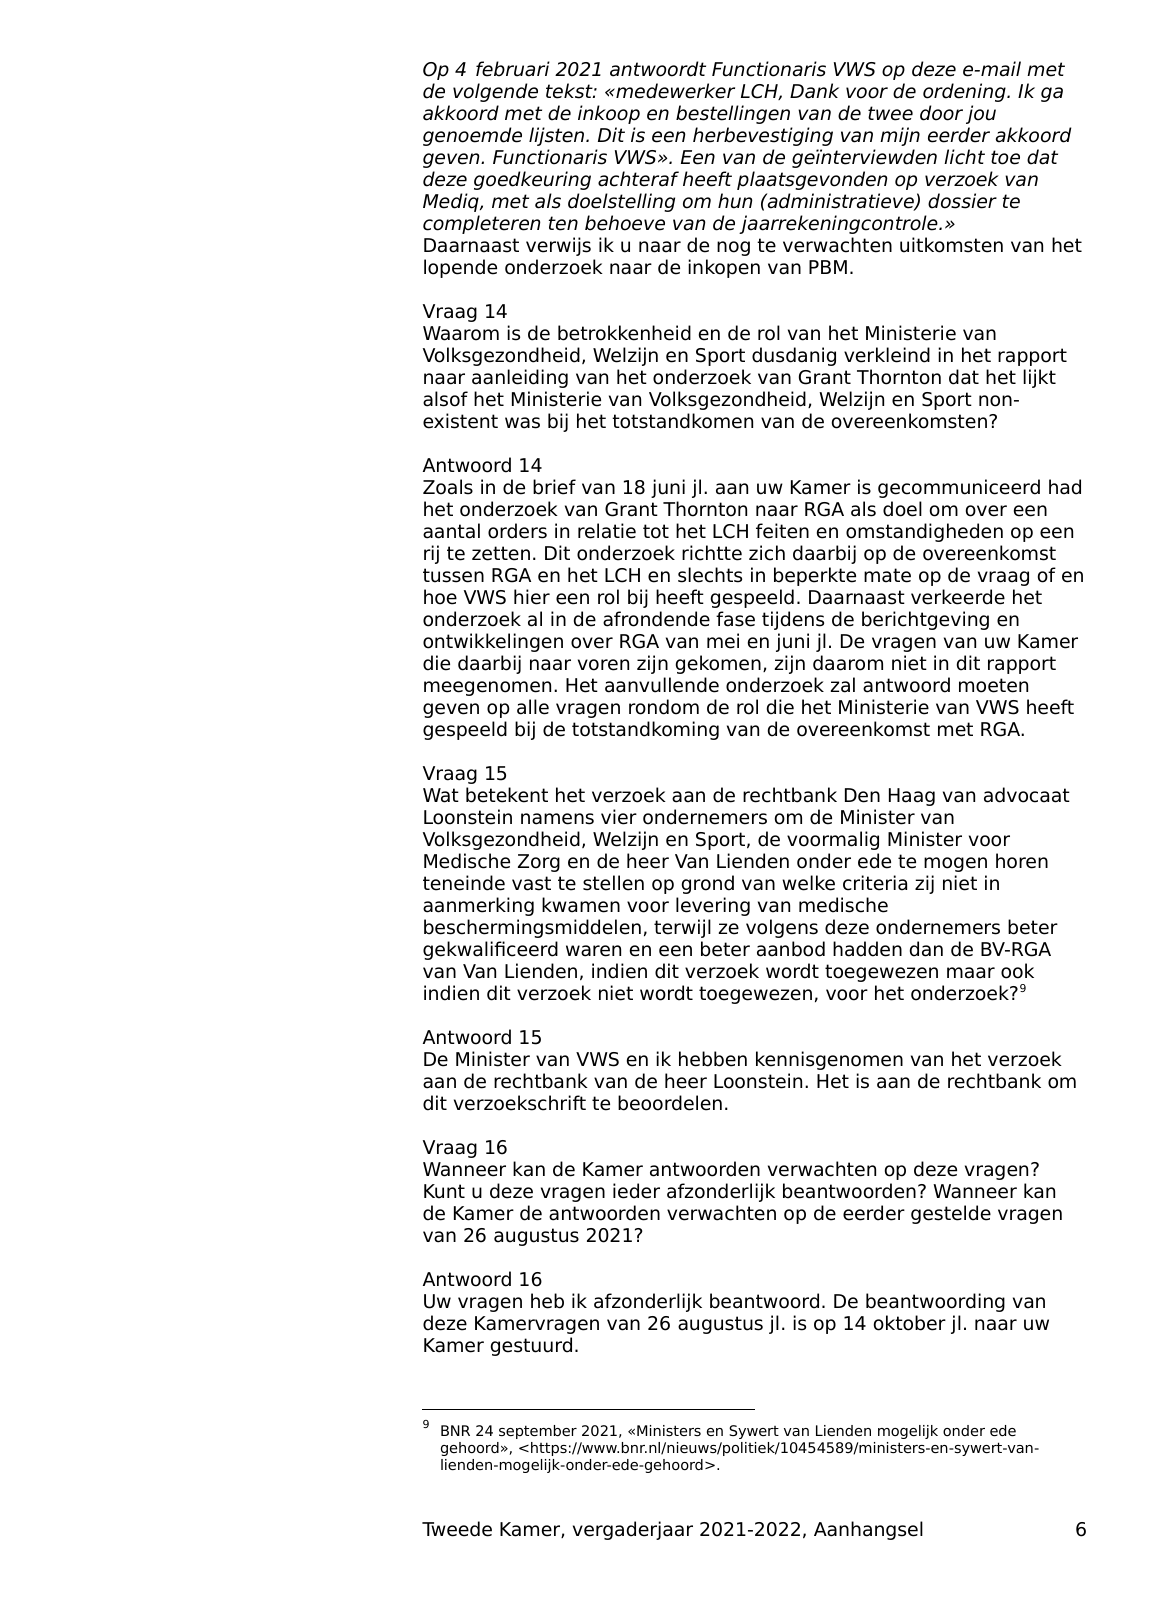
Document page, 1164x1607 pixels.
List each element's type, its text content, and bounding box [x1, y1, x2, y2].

text De Minister van VWS en ik hebben kennisgenomen van het verzoek aan de rechtbank van de heer Loonstein. Het is aan de rechtbank om dit verzoekschrift te beoordelen. [422, 1049, 1087, 1115]
text Op 4 februari 2021 antwoordt Functionaris VWS op deze e-mail met de volgende tekst: «medewerker LCH, Dank voor de ordening. Ik ga akkoord met de inkoop en bestellingen van de twee door jou genoemde lijsten. Dit is een herbevestiging van mijn eerder akkoord geven. Functionaris VWS». Een van de geïnterviewden licht toe dat deze goedkeuring achteraf heeft plaatsgevonden op verzoek van Mediq, met als doelstelling om hun (administratieve) dossier te completeren ten behoeve van de jaarrekeningcontrole.» [422, 59, 1087, 235]
text Antwoord 15 [422, 1027, 1087, 1049]
text Wat betekent het verzoek aan de rechtbank Den Haag van advocaat Loonstein namens vier ondernemers om de Minister van Volksgezondheid, Welzijn en Sport, de voormalig Minister voor Medische Zorg en de heer Van Lienden onder ede te mogen horen teneinde vast te stellen op grond van welke criteria zij niet in aanmerking kwamen voor levering van medische beschermingsmiddelen, terwijl ze volgens deze ondernemers beter gekwalificeerd waren en een beter aanbod hadden dan de BV-RGA van Van Lienden, indien dit verzoek wordt toegewezen maar ook indien dit verzoek niet wordt toegewezen, voor het onderzoek? [422, 785, 1087, 1005]
text Uw vragen heb ik afzonderlijk beantwoord. De beantwoording van deze Kamervragen van 26 augustus jl. is op 14 oktober jl. naar uw Kamer gestuurd. [422, 1291, 1087, 1357]
text Vraag 16 [422, 1137, 1087, 1159]
text Daarnaast verwijs ik u naar de nog te verwachten uitkomsten van het lopende onderzoek naar de inkopen van PBM. [422, 235, 1087, 279]
text Waarom is de betrokkenheid en de rol van het Ministerie van Volksgezondheid, Welzijn en Sport dusdanig verkleind in het rapport naar aanleiding van het onderzoek van Grant Thornton dat het lijkt alsof het Ministerie van Volksgezondheid, Welzijn en Sport non-existent was bij het totstandkomen van de overeenkomsten? [422, 323, 1087, 433]
text Vraag 14 [422, 301, 1087, 323]
text Zoals in de brief van 18 juni jl. aan uw Kamer is gecommuniceerd had het onderzoek van Grant Thornton naar RGA als doel om over een aantal orders in relatie tot het LCH feiten en omstandigheden op een rij te zetten. Dit onderzoek richtte zich daarbij op de overeenkomst tussen RGA en het LCH en slechts in beperkte mate op de vraag of en hoe VWS hier een rol bij heeft gespeeld. Daarnaast verkeerde het onderzoek al in de afrondende fase tijdens de berichtgeving en ontwikkelingen over RGA van mei en juni jl. De vragen van uw Kamer die daarbij naar voren zijn gekomen, zijn daarom niet in dit rapport meegenomen. Het aanvullende onderzoek zal antwoord moeten geven op alle vragen rondom de rol die het Ministerie van VWS heeft gespeeld bij de totstandkoming van de overeenkomst met RGA. [422, 477, 1087, 741]
text Vraag 15 [422, 763, 1087, 785]
text BNR 24 september 2021, «Ministers en Sywert van Lienden mogelijk onder ede gehoord», <https://www.bnr.nl/nieuws/politiek/10454589/ministers-en-sywert-van-lienden-mogelijk-onder-ede-gehoord>. [422, 1418, 1087, 1474]
text Antwoord 16 [422, 1269, 1087, 1291]
text Wanneer kan de Kamer antwoorden verwachten op deze vragen? Kunt u deze vragen ieder afzonderlijk beantwoorden? Wanneer kan de Kamer de antwoorden verwachten op de eerder gestelde vragen van 26 augustus 2021? [422, 1159, 1087, 1247]
text Antwoord 14 [422, 455, 1087, 477]
